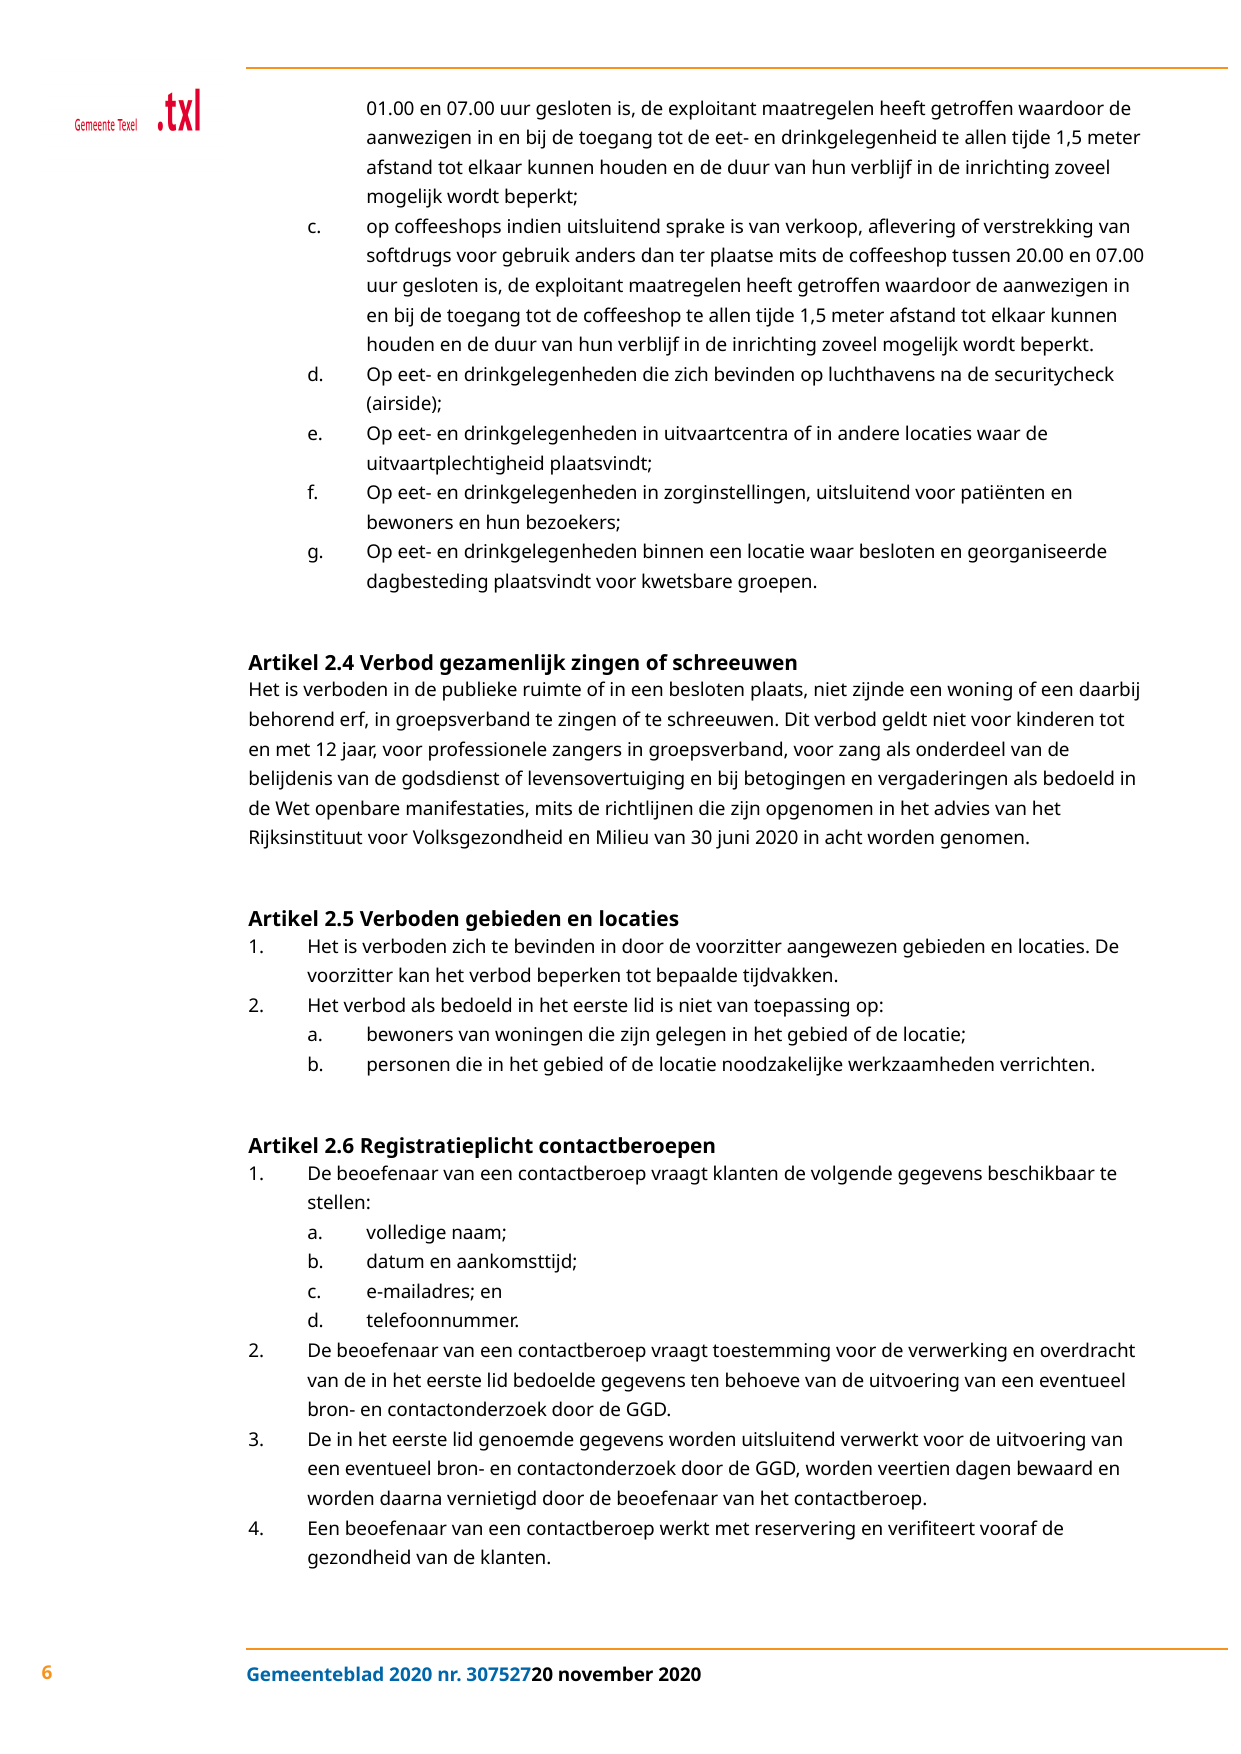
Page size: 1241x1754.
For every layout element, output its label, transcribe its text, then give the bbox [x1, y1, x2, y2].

list e-mailadres; en [307, 1278, 1152, 1304]
text Het is verboden in de publieke ruimte of in een besloten plaats, niet zijnde een woning of een daarbij behorend erf, in groepsverband te zingen of te schreeuwen. Dit verbod geldt niet voor kinderen tot en met 12 jaar, voor professionele zangers in groepsverband, voor zang als onderdeel van de belijdenis van de godsdienst of levensovertuiging en bij betogingen en vergaderingen als bedoeld in de Wet openbare manifestaties, mits de richtlijnen die zijn opgenomen in het advies van het Rijksinstituut voor Volksgezondheid en Milieu van 30 juni 2020 in acht worden genomen. [248, 677, 1152, 850]
text Artikel 2.5 Verboden gebieden en locaties [248, 904, 1152, 933]
list volledige naam; [307, 1219, 1152, 1244]
list Een beoefenaar van een contactberoep werkt met reservering en verifiteert vooraf de gezondheid van de klanten. [248, 1515, 1152, 1570]
list op coffeeshops indien uitsluitend sprake is van verkoop, aflevering of verstrekking van softdrugs voor gebruik anders dan ter plaatse mits de coffeeshop tussen 20.00 en 07.00 uur gesloten is, de exploitant maatregelen heeft getroffen waardoor de aanwezigen in en bij de toegang tot de coffeeshop te allen tijde 1,5 meter afstand tot elkaar kunnen houden en de duur van hun verblijf in de inrichting zoveel mogelijk wordt beperkt. [307, 213, 1152, 357]
list 01.00 en 07.00 uur gesloten is, de exploitant maatregelen heeft getroffen waardoor de aanwezigen in en bij de toegang tot de eet- en drinkgelegenheid te allen tijde 1,5 meter afstand tot elkaar kunnen houden en de duur van hun verblijf in de inrichting zoveel mogelijk wordt beperkt; [307, 95, 1152, 209]
list Op eet- en drinkgelegenheden in uitvaartcentra of in andere locaties waar de uitvaartplechtigheid plaatsvindt; [307, 420, 1152, 476]
list De beoefenaar van een contactberoep vraagt toestemming voor de verwerking en overdracht van de in het eerste lid bedoelde gegevens ten behoeve van de uitvoering van een eventueel bron- en contactonderzoek door de GGD. [248, 1337, 1152, 1422]
list Op eet- en drinkgelegenheden die zich bevinden op luchthavens na de securitycheck (airside); [307, 361, 1152, 416]
list Het verbod als bedoeld in het eerste lid is niet van toepassing op: [248, 992, 1152, 1018]
list Op eet- en drinkgelegenheden in zorginstellingen, uitsluitend voor patiënten en bewoners en hun bezoekers; [307, 479, 1152, 535]
list telefoonnummer. [307, 1308, 1152, 1333]
list De in het eerste lid genoemde gegevens worden uitsluitend verwerkt voor de uitvoering van een eventueel bron- en contactonderzoek door de GGD, worden veertien dagen bewaard en worden daarna vernietigd door de beoefenaar van het contactberoep. [248, 1426, 1152, 1511]
list personen die in het gebied of de locatie noodzakelijke werkzaamheden verrichten. [307, 1051, 1152, 1077]
picture [41, 47, 231, 172]
list datum en aankomsttijd; [307, 1248, 1152, 1274]
text Artikel 2.6 Registratieplicht contactberoepen [248, 1131, 1152, 1160]
list bewoners van woningen die zijn gelegen in het gebied of de locatie; [307, 1022, 1152, 1047]
list Het is verboden zich te bevinden in door de voorzitter aangewezen gebieden en locaties. De voorzitter kan het verbod beperken tot bepaalde tijdvakken. [248, 933, 1152, 988]
list Op eet- en drinkgelegenheden binnen een locatie waar besloten en georganiseerde dagbesteding plaatsvindt voor kwetsbare groepen. [307, 538, 1152, 594]
list De beoefenaar van een contactberoep vraagt klanten de volgende gegevens beschikbaar te stellen: [248, 1160, 1152, 1215]
text Artikel 2.4 Verbod gezamenlijk zingen of schreeuwen [248, 648, 1152, 677]
